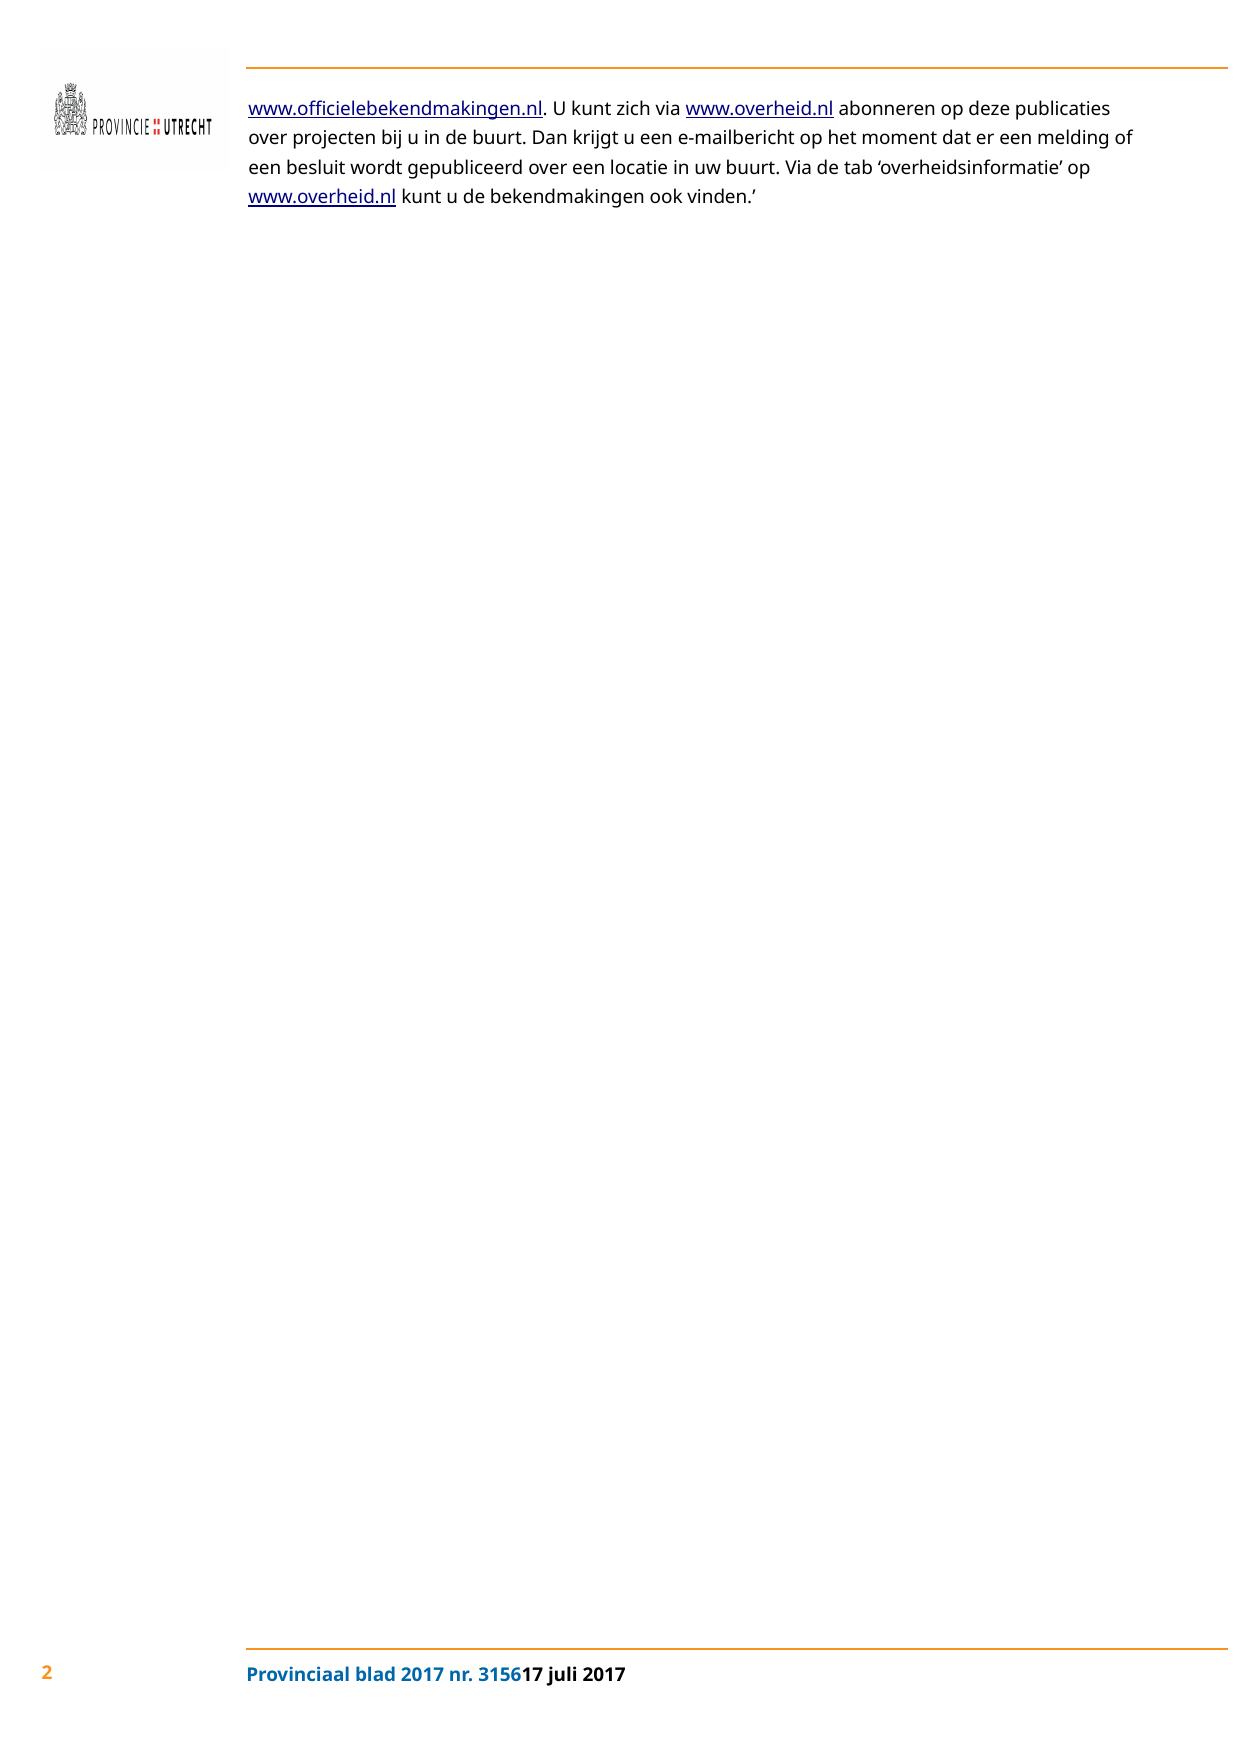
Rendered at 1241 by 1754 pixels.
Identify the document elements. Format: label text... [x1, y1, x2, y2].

picture [41, 47, 231, 172]
text www.officielebekendmakingen.nl. U kunt zich via www.overheid.nl abonneren op deze publicaties over projecten bij u in de buurt. Dan krijgt u een e-mailbericht op het moment dat er een melding of een besluit wordt gepubliceerd over een locatie in uw buurt. Via de tab ‘overheidsinformatie’ op www.overheid.nl kunt u de bekendmakingen ook vinden.’ [248, 95, 1152, 209]
